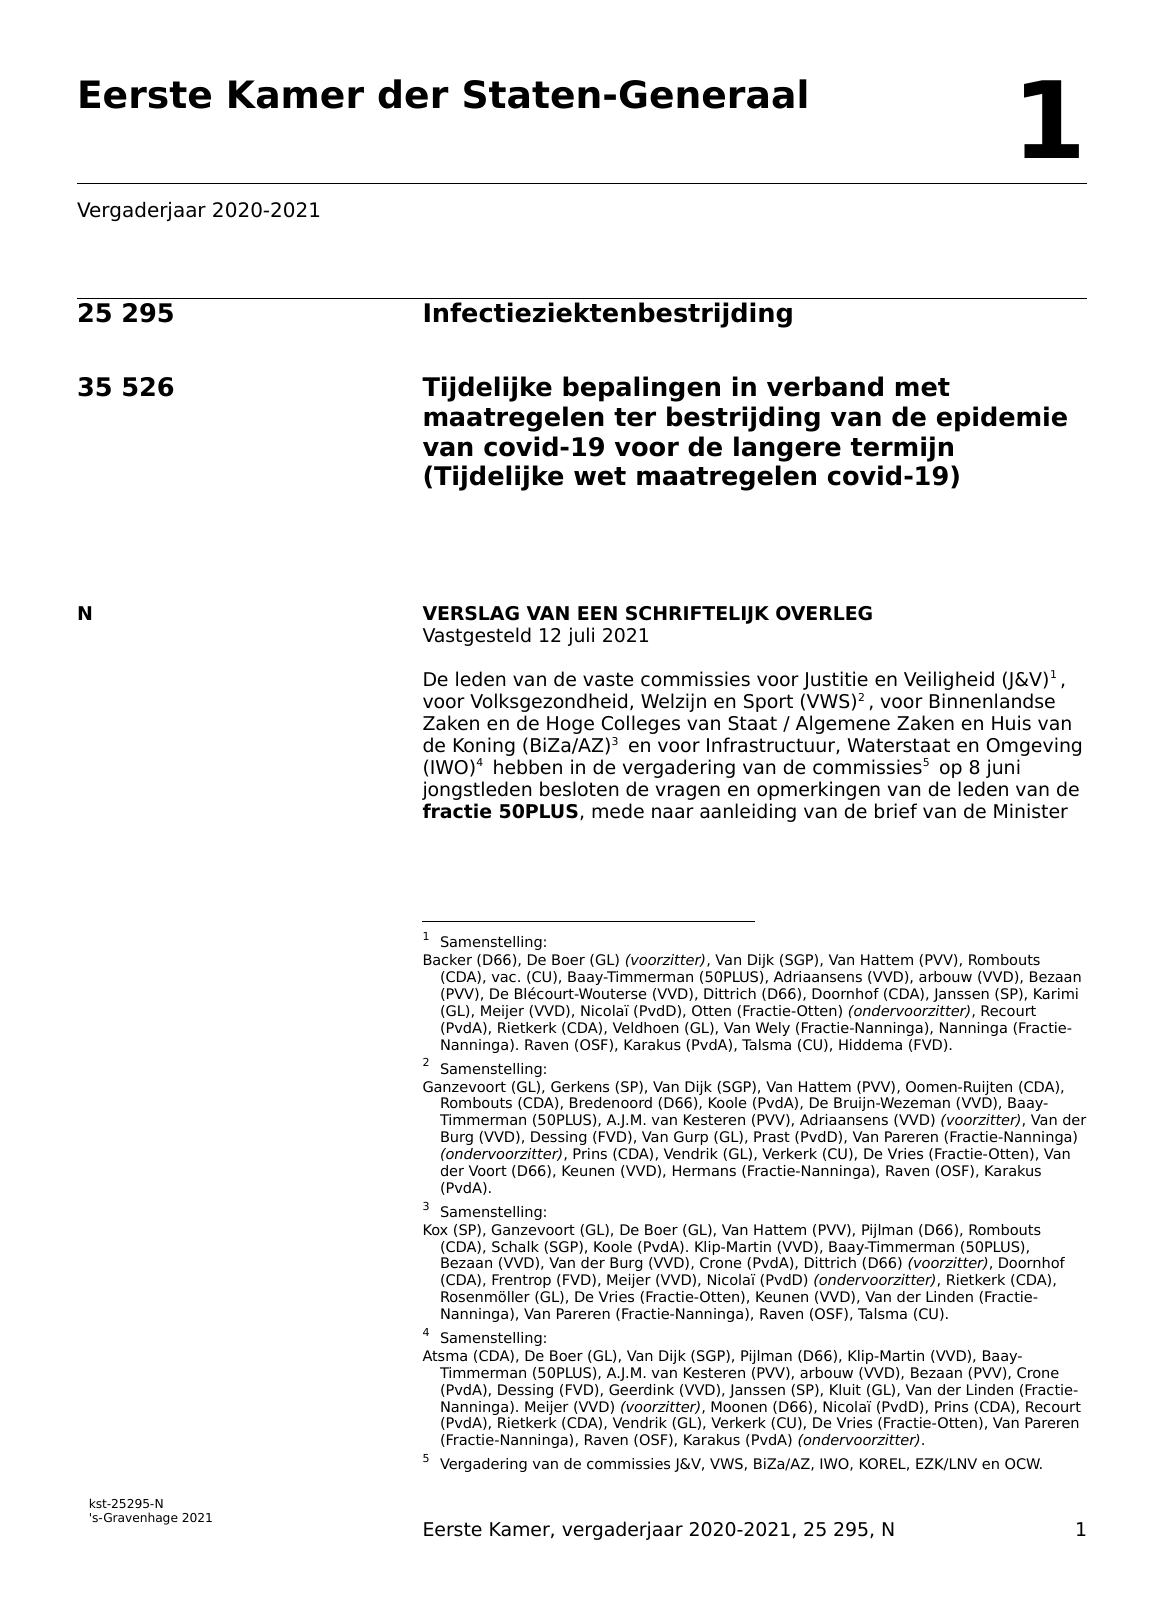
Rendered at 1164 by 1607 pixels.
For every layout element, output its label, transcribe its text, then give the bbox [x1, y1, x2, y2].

text kst-25295-N [88, 1497, 323, 1511]
text Backer (D66), De Boer (GL) (voorzitter), Van Dijk (SGP), Van Hattem (PVV), Rombouts (CDA), vac. (CU), Baay-Timmerman (50PLUS), Adriaansens (VVD), arbouw (VVD), Bezaan (PVV), De Blécourt-Wouterse (VVD), Dittrich (D66), Doornhof (CDA), Janssen (SP), Karimi (GL), Meijer (VVD), Nicolaï (PvdD), Otten (Fractie-Otten) (ondervoorzitter), Recourt (PvdA), Rietkerk (CDA), Veldhoen (GL), Van Wely (Fractie-Nanninga), Nanninga (Fractie-Nanninga). Raven (OSF), Karakus (PvdA), Talsma (CU), Hiddema (FVD). [422, 952, 1087, 1054]
table_cell Vergaderjaar 2020-2021 [77, 184, 1087, 298]
text 's-Gravenhage 2021 [88, 1511, 323, 1525]
text Atsma (CDA), De Boer (GL), Van Dijk (SGP), Pijlman (D66), Klip-Martin (VVD), Baay-Timmerman (50PLUS), A.J.M. van Kesteren (PVV), arbouw (VVD), Bezaan (PVV), Crone (PvdA), Dessing (FVD), Geerdink (VVD), Janssen (SP), Kluit (GL), Van der Linden (Fractie-Nanninga). Meijer (VVD) (voorzitter), Moonen (D66), Nicolaï (PvdD), Prins (CDA), Recourt (PvdA), Rietkerk (CDA), Vendrik (GL), Verkerk (CU), De Vries (Fractie-Otten), Van Pareren (Fractie-Nanninga), Raven (OSF), Karakus (PvdA) (ondervoorzitter). [422, 1348, 1087, 1449]
subtitle 25 295 Infectieziektenbestrijding [77, 299, 1087, 329]
text Samenstelling: [422, 1200, 1087, 1222]
text Samenstelling: [422, 1057, 1087, 1079]
text De leden van de vaste commissies voor Justitie en Veiligheid (J&V), voor Volksgezondheid, Welzijn en Sport (VWS), voor Binnenlandse Zaken en de Hoge Colleges van Staat / Algemene Zaken en Huis van de Koning (BiZa/AZ) en voor Infrastructuur, Waterstaat en Omgeving (IWO) hebben in de vergadering van de commissies op 8 juni jongstleden besloten de vragen en opmerkingen van de leden van de fractie 50PLUS, mede naar aanleiding van de brief van de Minister [422, 669, 1087, 867]
text Kox (SP), Ganzevoort (GL), De Boer (GL), Van Hattem (PVV), Pijlman (D66), Rombouts (CDA), Schalk (SGP), Koole (PvdA). Klip-Martin (VVD), Baay-Timmerman (50PLUS), Bezaan (VVD), Van der Burg (VVD), Crone (PvdA), Dittrich (D66) (voorzitter), Doornhof (CDA), Frentrop (FVD), Meijer (VVD), Nicolaï (PvdD) (ondervoorzitter), Rietkerk (CDA), Rosenmöller (GL), De Vries (Fractie-Otten), Keunen (VVD), Van der Linden (Fractie-Nanninga), Van Pareren (Fractie-Nanninga), Raven (OSF), Talsma (CU). [422, 1222, 1087, 1323]
text Vergadering van de commissies J&V, VWS, BiZa/AZ, IWO, KOREL, EZK/LNV en OCW. [422, 1452, 1087, 1474]
text Vastgesteld 12 juli 2021 [422, 625, 1087, 647]
table_header Eerste Kamer der Staten-Generaal [77, 59, 886, 183]
text Ganzevoort (GL), Gerkens (SP), Van Dijk (SGP), Van Hattem (PVV), Oomen-Ruijten (CDA), Rombouts (CDA), Bredenoord (D66), Koole (PvdA), De Bruijn-Wezeman (VVD), Baay-Timmerman (50PLUS), A.J.M. van Kesteren (PVV), Adriaansens (VVD) (voorzitter), Van der Burg (VVD), Dessing (FVD), Van Gurp (GL), Prast (PvdD), Van Pareren (Fractie-Nanninga) (ondervoorzitter), Prins (CDA), Vendrik (GL), Verkerk (CU), De Vries (Fractie-Otten), Van der Voort (D66), Keunen (VVD), Hermans (Fractie-Nanninga), Raven (OSF), Karakus (PvdA). [422, 1079, 1087, 1197]
table_header 1 [886, 59, 1087, 183]
subtitle N VERSLAG VAN EEN SCHRIFTELIJK OVERLEG [77, 603, 1087, 625]
text Samenstelling: [422, 930, 1087, 952]
subtitle 35 526 Tijdelijke bepalingen in verband met maatregelen ter bestrijding van de epidemie van covid-19 voor de langere termijn (Tijdelijke wet maatregelen covid-19) [77, 373, 1087, 492]
text Samenstelling: [422, 1326, 1087, 1348]
